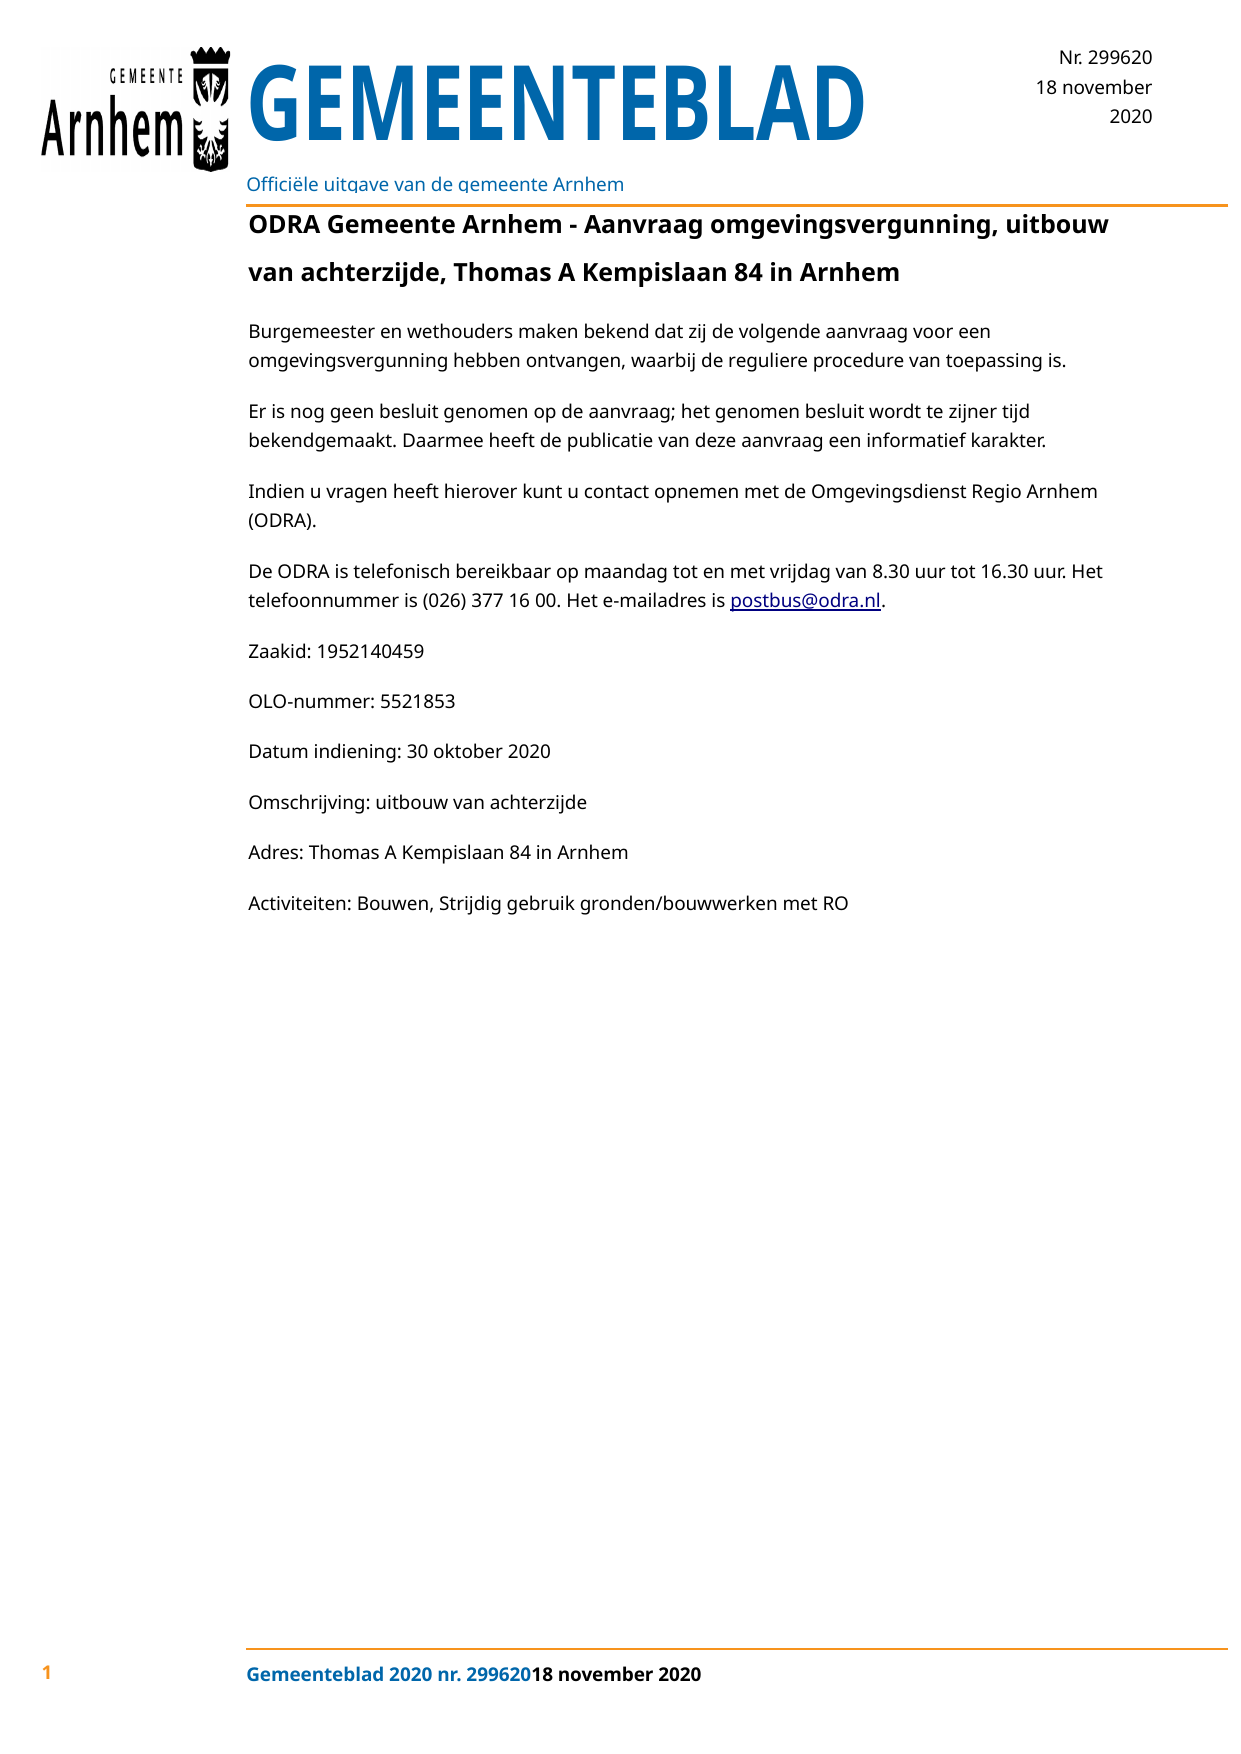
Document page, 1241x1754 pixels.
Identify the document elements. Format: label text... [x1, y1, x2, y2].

text Datum indiening: 30 oktober 2020 [248, 739, 1152, 764]
text De ODRA is telefonisch bereikbaar op maandag tot en met vrijdag van 8.30 uur tot 16.30 uur. Het telefoonnummer is (026) 377 16 00. Het e-mailadres is postbus@odra.nl. [248, 558, 1152, 613]
text ODRA Gemeente Arnhem - Aanvraag omgevingsvergunning, uitbouw van achterzijde, Thomas A Kempislaan 84 in Arnhem [248, 207, 1152, 288]
text Zaakid: 1952140459 [248, 638, 1152, 664]
text Indien u vragen heeft hierover kunt u contact opnemen met de Omgevingsdienst Regio Arnhem (ODRA). [248, 478, 1152, 533]
text Adres: Thomas A Kempislaan 84 in Arnhem [248, 839, 1152, 865]
picture [41, 47, 231, 172]
text OLO-nummer: 5521853 [248, 688, 1152, 714]
text Burgemeester en wethouders maken bekend dat zij de volgende aanvraag voor een omgevingsvergunning hebben ontvangen, waarbij de reguliere procedure van toepassing is. [248, 318, 1152, 373]
text Activiteiten: Bouwen, Strijdig gebruik gronden/bouwwerken met RO [248, 890, 1152, 916]
text Omschrijving: uitbouw van achterzijde [248, 789, 1152, 815]
text Er is nog geen besluit genomen op de aanvraag; het genomen besluit wordt te zijner tijd bekendgemaakt. Daarmee heeft de publicatie van deze aanvraag een informatief karakter. [248, 398, 1152, 453]
